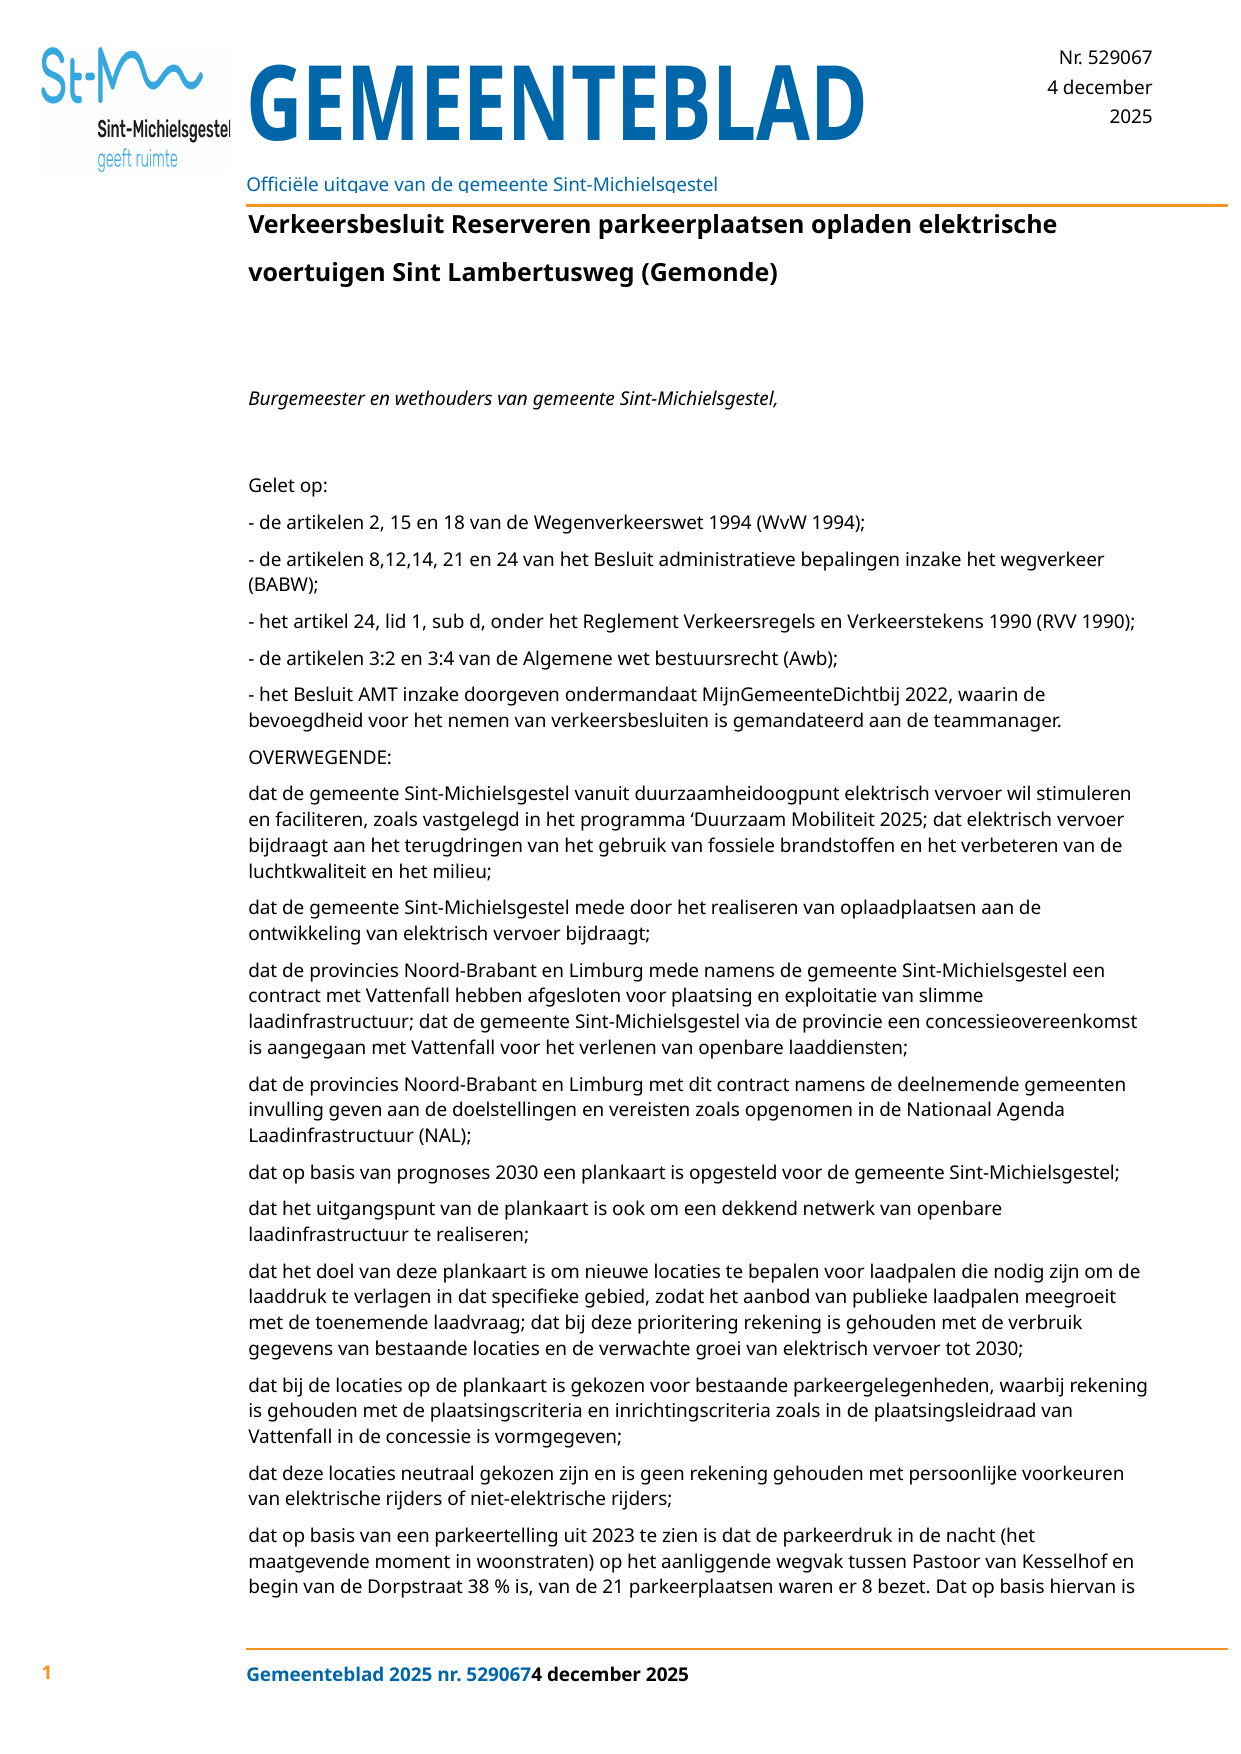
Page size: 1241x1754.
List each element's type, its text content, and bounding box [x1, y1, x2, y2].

text - de artikelen 2, 15 en 18 van de Wegenverkeerswet 1994 (WvW 1994); [248, 509, 1152, 535]
text - het artikel 24, lid 1, sub d, onder het Reglement Verkeersregels en Verkeerstekens 1990 (RVV 1990); [248, 608, 1152, 634]
text dat de provincies Noord-Brabant en Limburg mede namens de gemeente Sint-Michielsgestel een contract met Vattenfall hebben afgesloten voor plaatsing en exploitatie van slimme laadinfrastructuur; dat de gemeente Sint-Michielsgestel via de provincie een concessieovereenkomst is aangegaan met Vattenfall voor het verlenen van openbare laaddiensten; [248, 957, 1152, 1060]
text Verkeersbesluit Reserveren parkeerplaatsen opladen elektrische voertuigen Sint Lambertusweg (Gemonde) [248, 207, 1152, 288]
text dat op basis van een parkeertelling uit 2023 te zien is dat de parkeerdruk in de nacht (het maatgevende moment in woonstraten) op het aanliggende wegvak tussen Pastoor van Kesselhof en begin van de Dorpstraat 38 % is, van de 21 parkeerplaatsen waren er 8 bezet. Dat op basis hiervan is [248, 1522, 1152, 1599]
picture [41, 47, 231, 172]
text OVERWEGENDE: [248, 744, 1152, 770]
text dat het doel van deze plankaart is om nieuwe locaties te bepalen voor laadpalen die nodig zijn om de laaddruk te verlagen in dat specifieke gebied, zodat het aanbod van publieke laadpalen meegroeit met de toenemende laadvraag; dat bij deze prioritering rekening is gehouden met de verbruik gegevens van bestaande locaties en de verwachte groei van elektrisch vervoer tot 2030; [248, 1258, 1152, 1361]
text - het Besluit AMT inzake doorgeven ondermandaat MijnGemeenteDichtbij 2022, waarin de bevoegdheid voor het nemen van verkeersbesluiten is gemandateerd aan de teammanager. [248, 682, 1152, 733]
text dat de gemeente Sint-Michielsgestel mede door het realiseren van oplaadplaatsen aan de ontwikkeling van elektrisch vervoer bijdraagt; [248, 894, 1152, 946]
text dat de gemeente Sint-Michielsgestel vanuit duurzaamheidoogpunt elektrisch vervoer wil stimuleren en faciliteren, zoals vastgelegd in het programma ‘Duurzaam Mobiliteit 2025; dat elektrisch vervoer bijdraagt aan het terugdringen van het gebruik van fossiele brandstoffen en het verbeteren van de luchtkwaliteit en het milieu; [248, 781, 1152, 883]
text dat bij de locaties op de plankaart is gekozen voor bestaande parkeergelegenheden, waarbij rekening is gehouden met de plaatsingscriteria en inrichtingscriteria zoals in de plaatsingsleidraad van Vattenfall in de concessie is vormgegeven; [248, 1372, 1152, 1449]
text Gelet op: [248, 472, 1152, 498]
text dat deze locaties neutraal gekozen zijn en is geen rekening gehouden met persoonlijke voorkeuren van elektrische rijders of niet-elektrische rijders; [248, 1460, 1152, 1511]
text Burgemeester en wethouders van gemeente Sint-Michielsgestel, [248, 386, 1152, 411]
text - de artikelen 8,12,14, 21 en 24 van het Besluit administratieve bepalingen inzake het wegverkeer (BABW); [248, 546, 1152, 597]
text dat het uitgangspunt van de plankaart is ook om een dekkend netwerk van openbare laadinfrastructuur te realiseren; [248, 1196, 1152, 1247]
text - de artikelen 3:2 en 3:4 van de Algemene wet bestuursrecht (Awb); [248, 645, 1152, 671]
text dat de provincies Noord-Brabant en Limburg met dit contract namens de deelnemende gemeenten invulling geven aan de doelstellingen en vereisten zoals opgenomen in de Nationaal Agenda Laadinfrastructuur (NAL); [248, 1071, 1152, 1148]
text dat op basis van prognoses 2030 een plankaart is opgesteld voor de gemeente Sint-Michielsgestel; [248, 1159, 1152, 1184]
